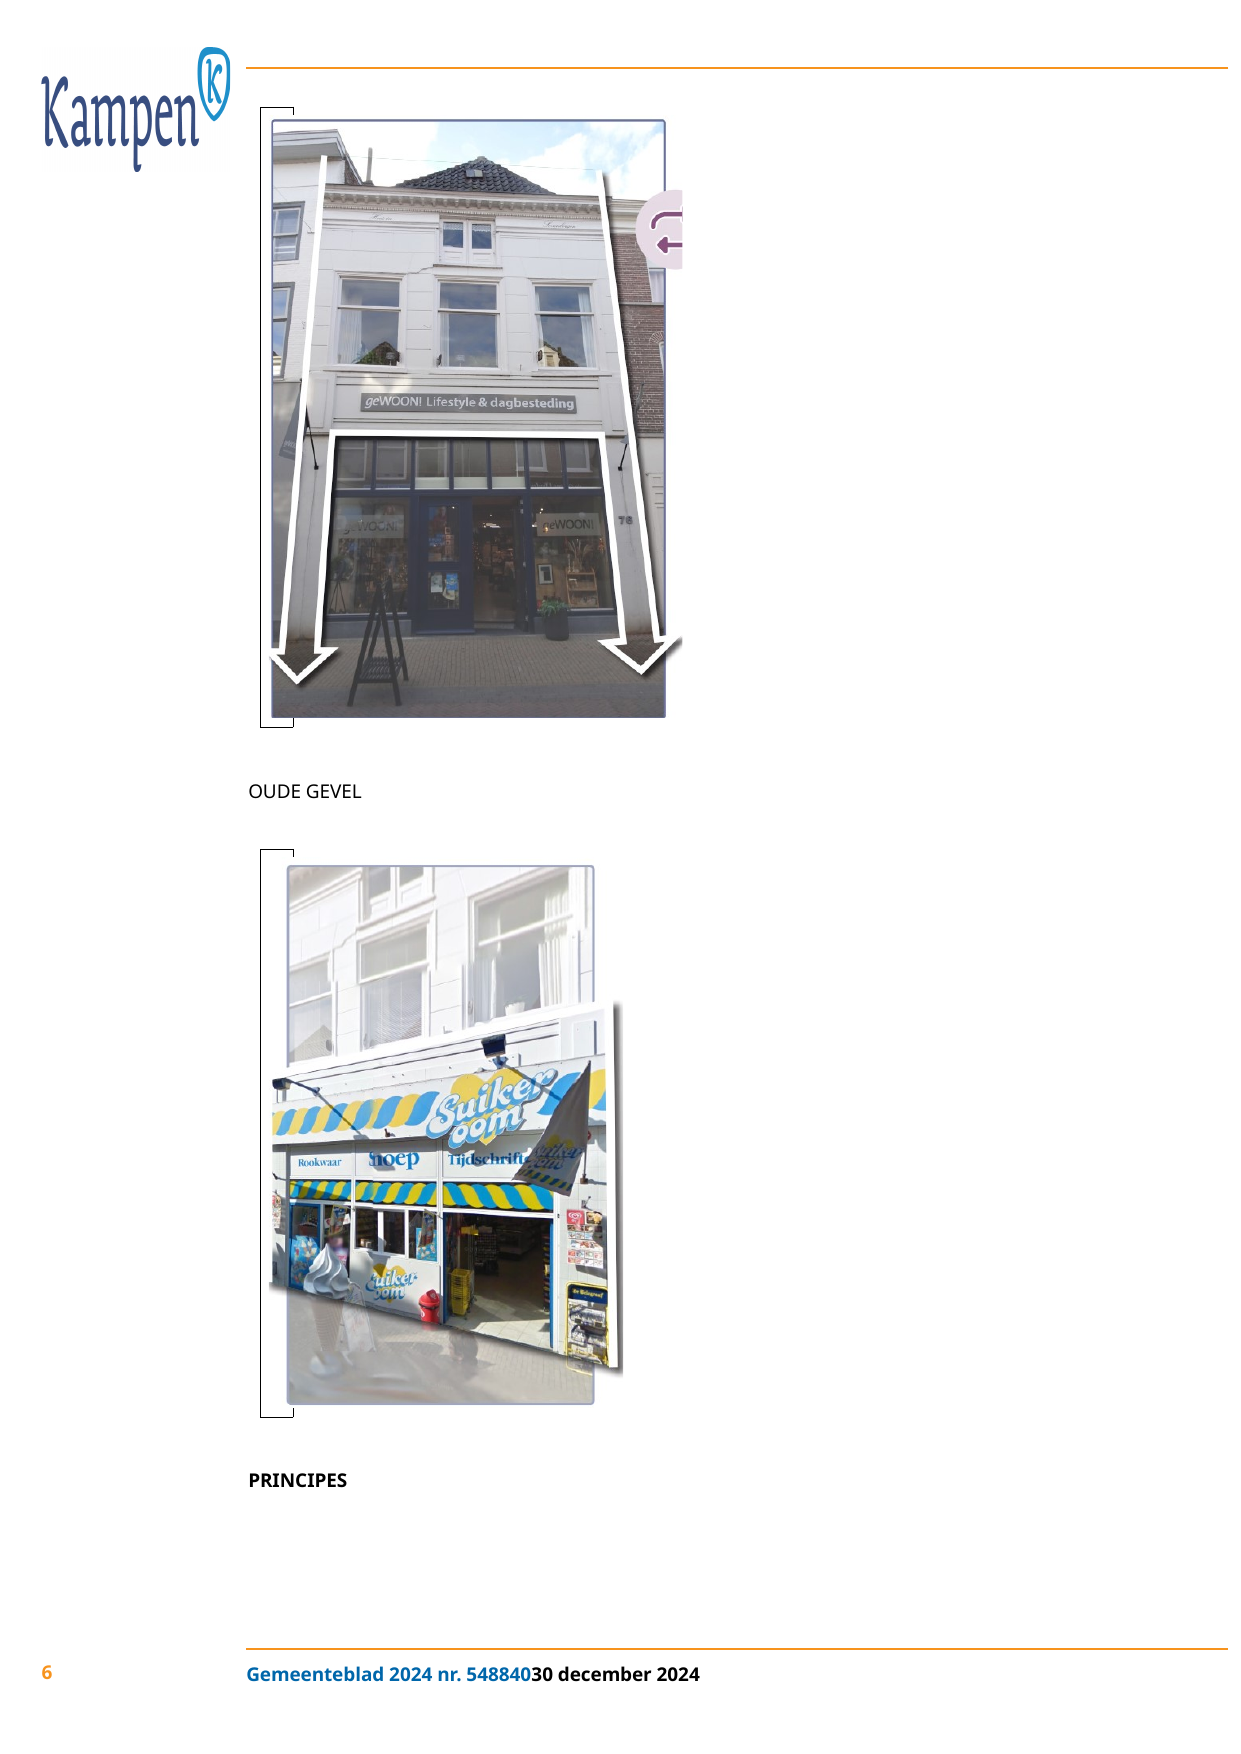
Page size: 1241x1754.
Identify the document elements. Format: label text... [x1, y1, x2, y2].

text PRINCIPES [248, 1468, 1152, 1493]
picture [268, 857, 624, 1408]
picture [268, 115, 683, 718]
picture [41, 47, 231, 172]
text OUDE GEVEL [248, 778, 1152, 804]
